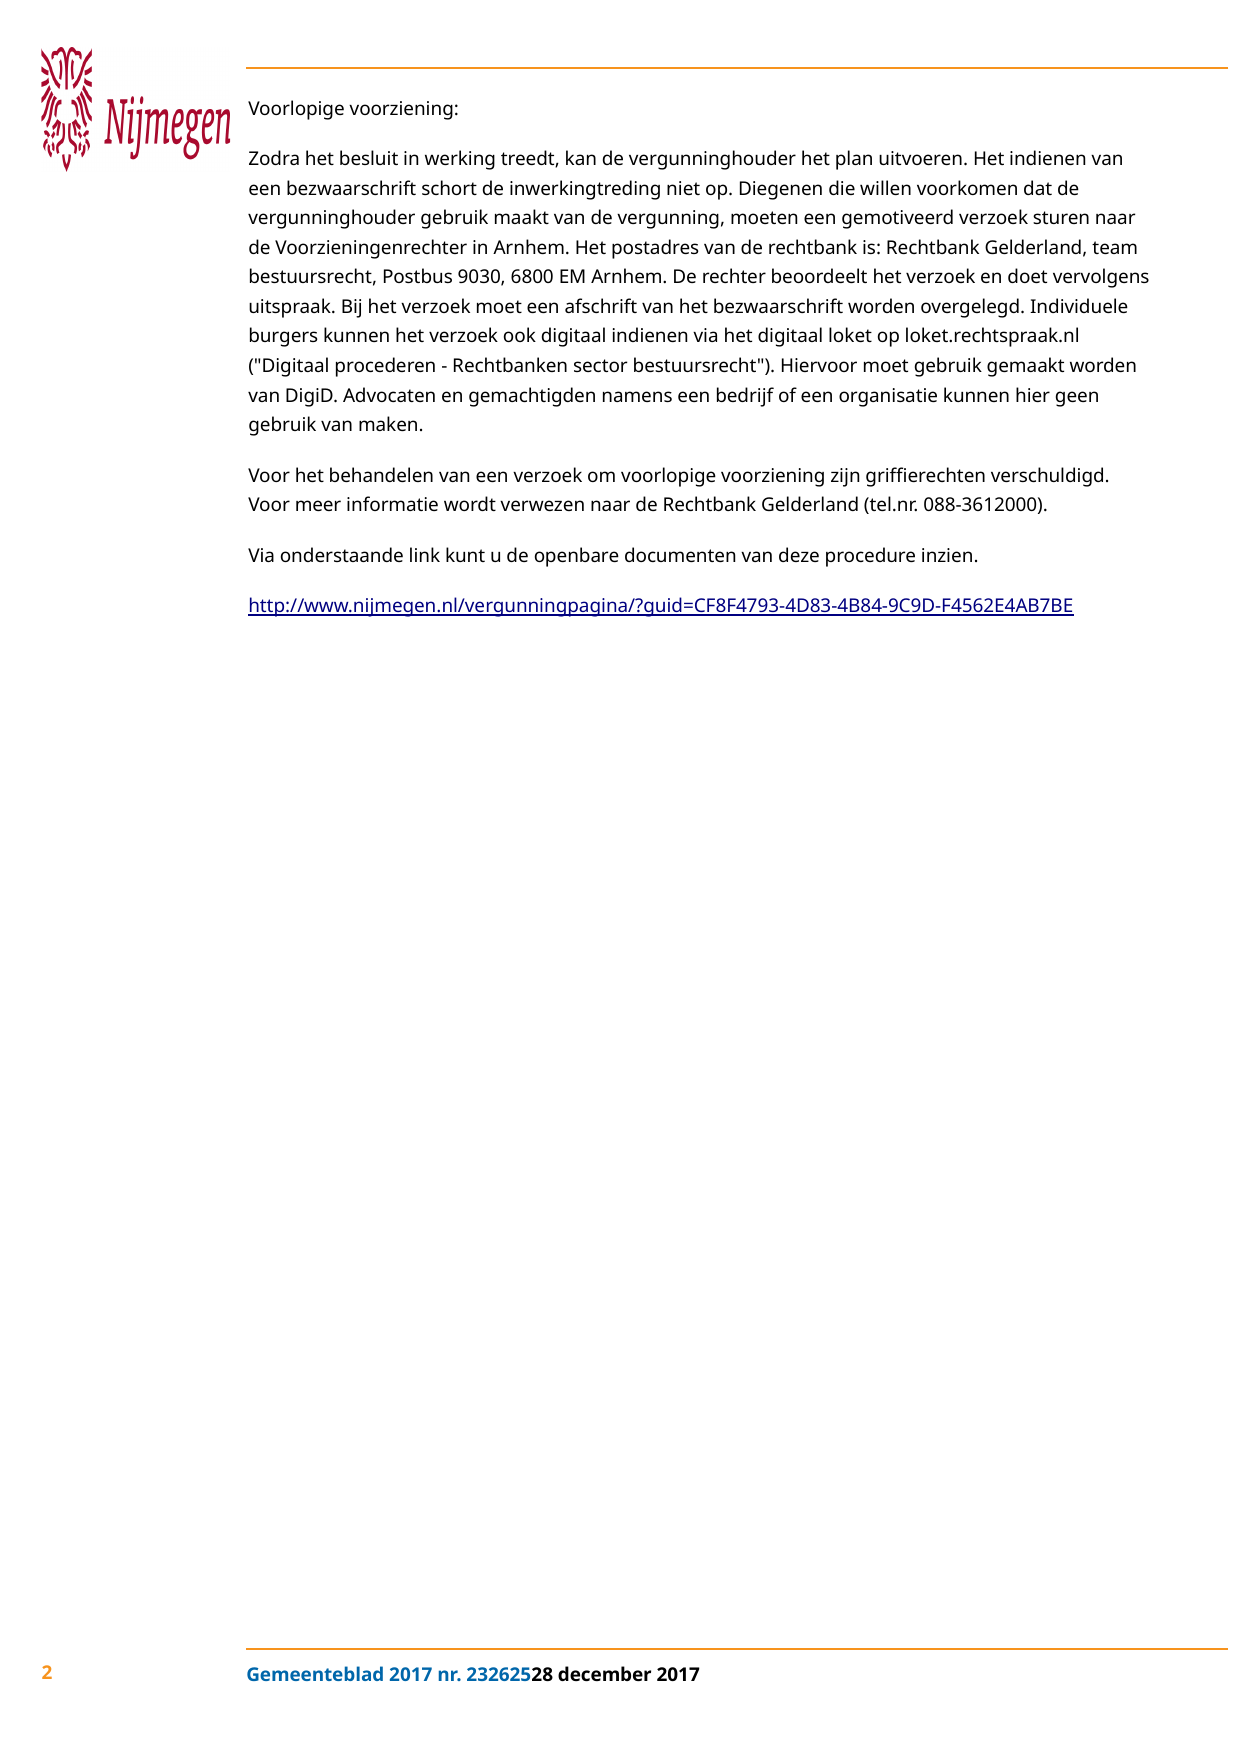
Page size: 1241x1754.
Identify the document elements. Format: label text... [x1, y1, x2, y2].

text http://www.nijmegen.nl/vergunningpagina/?guid=CF8F4793-4D83-4B84-9C9D-F4562E4AB7BE [248, 592, 1152, 618]
text Voor het behandelen van een verzoek om voorlopige voorziening zijn griffierechten verschuldigd. Voor meer informatie wordt verwezen naar de Rechtbank Gelderland (tel.nr. 088-3612000). [248, 462, 1152, 517]
text Voorlopige voorziening: [248, 95, 1152, 121]
text Via onderstaande link kunt u de openbare documenten van deze procedure inzien. [248, 542, 1152, 568]
picture [41, 47, 231, 172]
text Zodra het besluit in werking treedt, kan de vergunninghouder het plan uitvoeren. Het indienen van een bezwaarschrift schort de inwerkingtreding niet op. Diegenen die willen voorkomen dat de vergunninghouder gebruik maakt van de vergunning, moeten een gemotiveerd verzoek sturen naar de Voorzieningenrechter in Arnhem. Het postadres van de rechtbank is: Rechtbank Gelderland, team bestuursrecht, Postbus 9030, 6800 EM Arnhem. De rechter beoordeelt het verzoek en doet vervolgens uitspraak. Bij het verzoek moet een afschrift van het bezwaarschrift worden overgelegd. Individuele burgers kunnen het verzoek ook digitaal indienen via het digitaal loket op loket.rechtspraak.nl ("Digitaal procederen - Rechtbanken sector bestuursrecht"). Hiervoor moet gebruik gemaakt worden van DigiD. Advocaten en gemachtigden namens een bedrijf of een organisatie kunnen hier geen gebruik van maken. [248, 145, 1152, 437]
